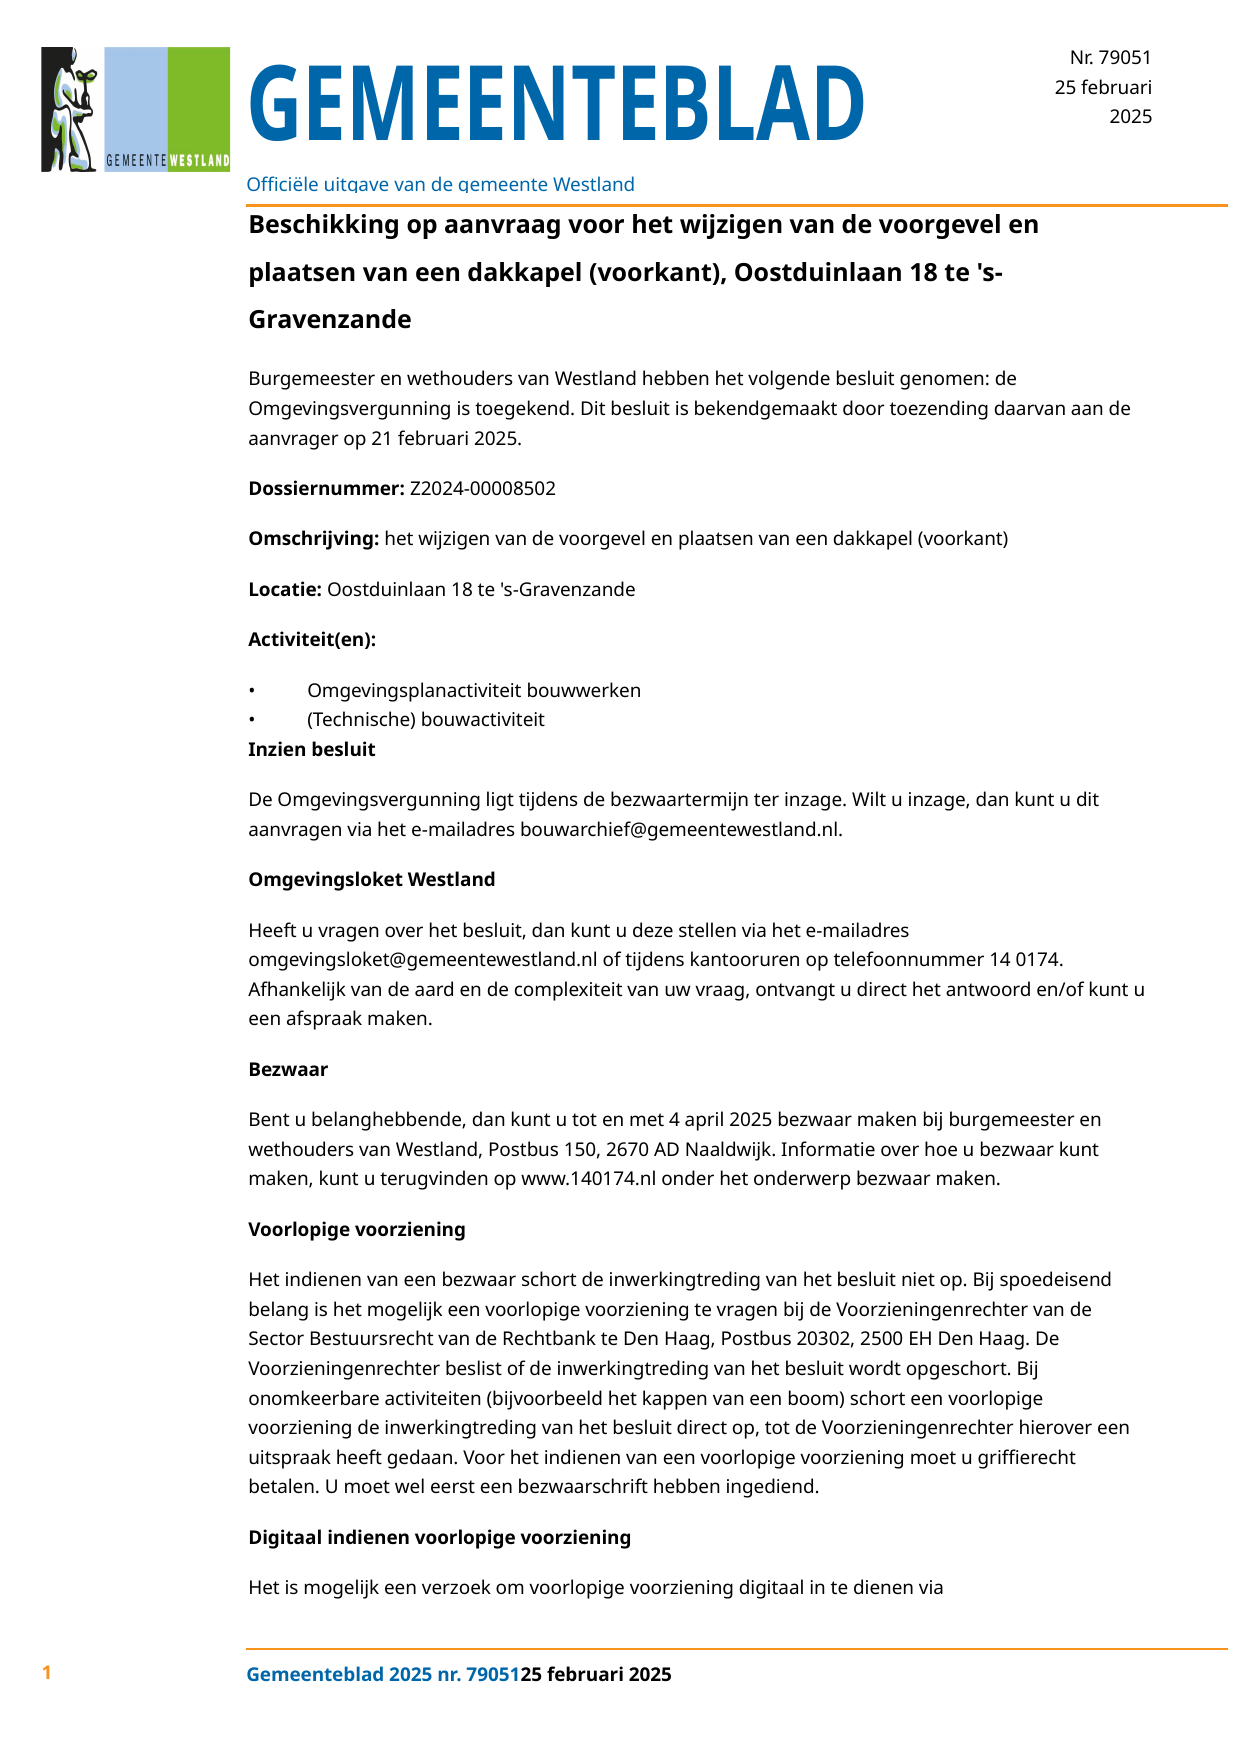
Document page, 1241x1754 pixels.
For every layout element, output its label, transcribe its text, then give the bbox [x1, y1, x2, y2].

text Digitaal indienen voorlopige voorziening [248, 1524, 1152, 1549]
list (Technische) bouwactiviteit [248, 706, 1152, 732]
text Omgevingsloket Westland [248, 866, 1152, 892]
text Omschrijving: het wijzigen van de voorgevel en plaatsen van een dakkapel (voorkant) [248, 526, 1152, 551]
text Inzien besluit [248, 736, 1152, 762]
text Het indienen van een bezwaar schort de inwerkingtreding van het besluit niet op. Bij spoedeisend belang is het mogelijk een voorlopige voorziening te vragen bij de Voorzieningenrechter van de Sector Bestuursrecht van de Rechtbank te Den Haag, Postbus 20302, 2500 EH Den Haag. De Voorzieningenrechter beslist of de inwerkingtreding van het besluit wordt opgeschort. Bij onomkeerbare activiteiten (bijvoorbeeld het kappen van een boom) schort een voorlopige voorziening de inwerkingtreding van het besluit direct op, tot de Voorzieningenrechter hierover een uitspraak heeft gedaan. Voor het indienen van een voorlopige voorziening moet u griffierecht betalen. U moet wel eerst een bezwaarschrift hebben ingediend. [248, 1266, 1152, 1499]
text Burgemeester en wethouders van Westland hebben het volgende besluit genomen: de Omgevingsvergunning is toegekend. Dit besluit is bekendgemaakt door toezending daarvan aan de aanvrager op 21 februari 2025. [248, 366, 1152, 450]
text Voorlopige voorziening [248, 1216, 1152, 1242]
text Bezwaar [248, 1056, 1152, 1082]
text Beschikking op aanvraag voor het wijzigen van de voorgevel en plaatsen van een dakkapel (voorkant), Oostduinlaan 18 te 's-Gravenzande [248, 207, 1152, 336]
text Het is mogelijk een verzoek om voorlopige voorziening digitaal in te dienen via [248, 1574, 1152, 1600]
text Heeft u vragen over het besluit, dan kunt u deze stellen via het e-mailadres omgevingsloket@gemeentewestland.nl of tijdens kantooruren op telefoonnummer 14 0174. Afhankelijk van de aard en de complexiteit van uw vraag, ontvangt u direct het antwoord en/of kunt u een afspraak maken. [248, 917, 1152, 1031]
text Locatie: Oostduinlaan 18 te 's-Gravenzande [248, 576, 1152, 602]
text Bent u belanghebbende, dan kunt u tot en met 4 april 2025 bezwaar maken bij burgemeester en wethouders van Westland, Postbus 150, 2670 AD Naaldwijk. Informatie over hoe u bezwaar kunt maken, kunt u terugvinden op www.140174.nl onder het onderwerp bezwaar maken. [248, 1106, 1152, 1191]
text Activiteit(en): [248, 626, 1152, 652]
text De Omgevingsvergunning ligt tijdens de bezwaartermijn ter inzage. Wilt u inzage, dan kunt u dit aanvragen via het e-mailadres bouwarchief@gemeentewestland.nl. [248, 786, 1152, 842]
list Omgevingsplanactiviteit bouwwerken [248, 677, 1152, 702]
text Dossiernummer: Z2024-00008502 [248, 475, 1152, 501]
picture [41, 47, 231, 172]
